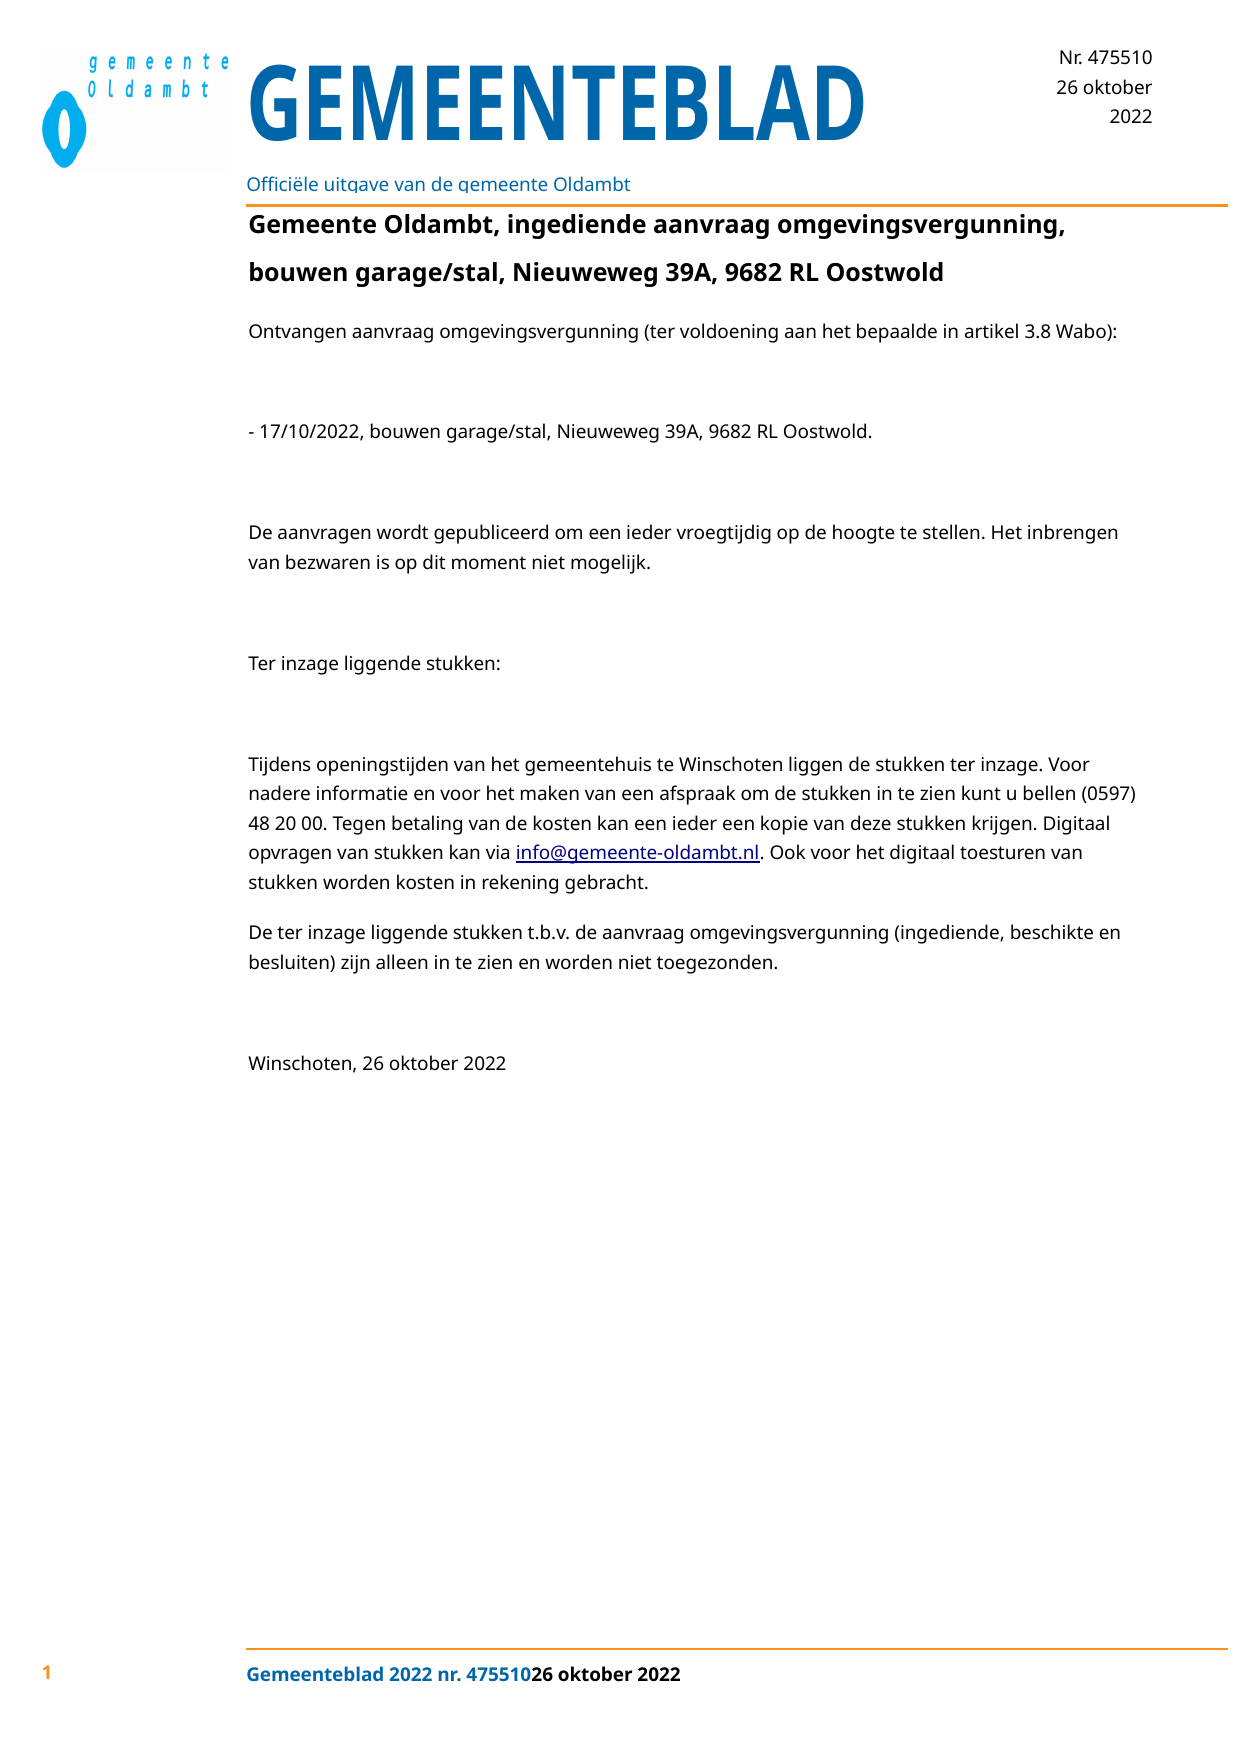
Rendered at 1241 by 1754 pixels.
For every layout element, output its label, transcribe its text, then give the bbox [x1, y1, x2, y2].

text Ontvangen aanvraag omgevingsvergunning (ter voldoening aan het bepaalde in artikel 3.8 Wabo): [248, 318, 1152, 344]
text Ter inzage liggende stukken: [248, 650, 1152, 676]
text Winschoten, 26 oktober 2022 [248, 1050, 1152, 1076]
text De ter inzage liggende stukken t.b.v. de aanvraag omgevingsvergunning (ingediende, beschikte en besluiten) zijn alleen in te zien en worden niet toegezonden. [248, 919, 1152, 975]
text Gemeente Oldambt, ingediende aanvraag omgevingsvergunning, bouwen garage/stal, Nieuweweg 39A, 9682 RL Oostwold [248, 207, 1152, 288]
text - 17/10/2022, bouwen garage/stal, Nieuweweg 39A, 9682 RL Oostwold. [248, 419, 1152, 444]
picture [41, 47, 231, 172]
text De aanvragen wordt gepubliceerd om een ieder vroegtijdig op de hoogte te stellen. Het inbrengen van bezwaren is op dit moment niet mogelijk. [248, 519, 1152, 575]
text Tijdens openingstijden van het gemeentehuis te Winschoten liggen de stukken ter inzage. Voor nadere informatie en voor het maken van een afspraak om de stukken in te zien kunt u bellen (0597) 48 20 00. Tegen betaling van de kosten kan een ieder een kopie van deze stukken krijgen. Digitaal opvragen van stukken kan via info@gemeente-oldambt.nl. Ook voor het digitaal toesturen van stukken worden kosten in rekening gebracht. [248, 751, 1152, 895]
